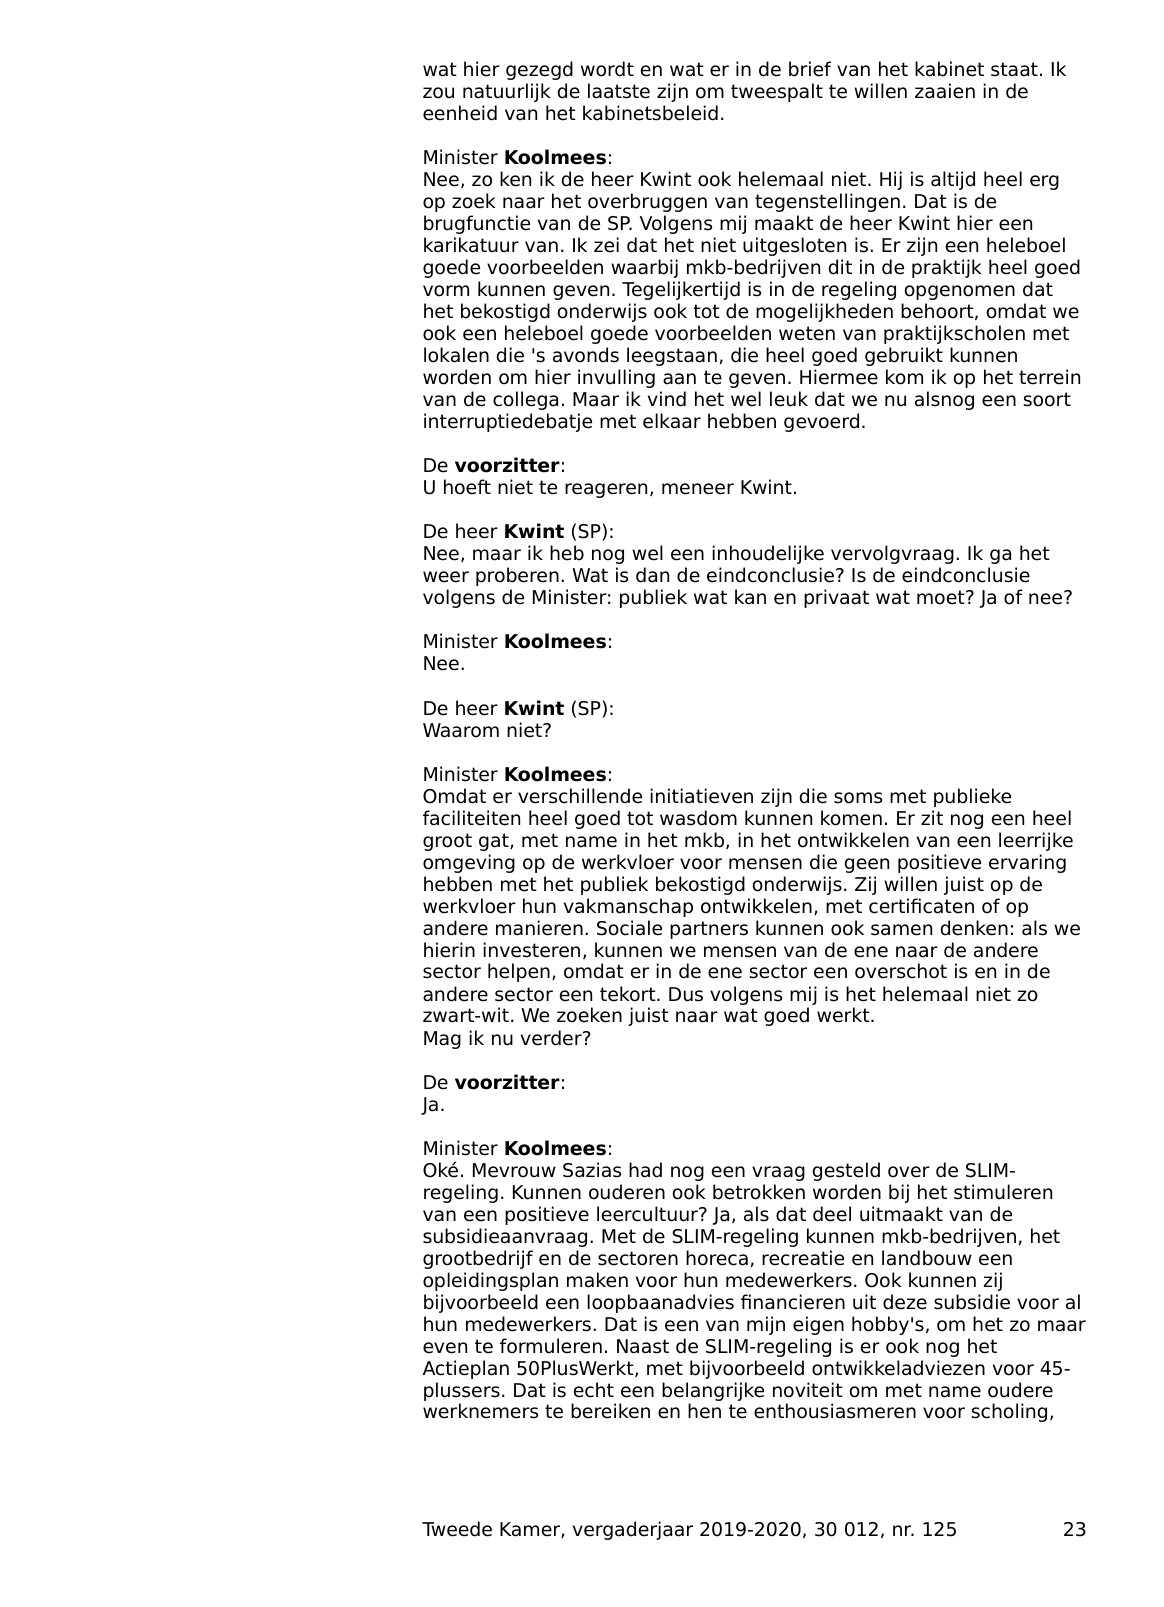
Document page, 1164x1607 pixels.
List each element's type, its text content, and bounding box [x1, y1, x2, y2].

text Minister Koolmees: [422, 631, 1087, 653]
text wat hier gezegd wordt en wat er in de brief van het kabinet staat. Ik zou natuurlijk de laatste zijn om tweespalt te willen zaaien in de eenheid van het kabinetsbeleid. [422, 59, 1087, 125]
text Waarom niet? [422, 719, 1087, 741]
text Ja. [422, 1093, 1087, 1116]
text Nee. [422, 653, 1087, 675]
text De heer Kwint (SP): [422, 697, 1087, 719]
text De voorzitter: [422, 1072, 1087, 1093]
text Nee, zo ken ik de heer Kwint ook helemaal niet. Hij is altijd heel erg op zoek naar het overbruggen van tegenstellingen. Dat is de brugfunctie van de SP. Volgens mij maakt de heer Kwint hier een karikatuur van. Ik zei dat het niet uitgesloten is. Er zijn een heleboel goede voorbeelden waarbij mkb-bedrijven dit in de praktijk heel goed vorm kunnen geven. Tegelijkertijd is in de regeling opgenomen dat het bekostigd onderwijs ook tot de mogelijkheden behoort, omdat we ook een heleboel goede voorbeelden weten van praktijkscholen met lokalen die 's avonds leegstaan, die heel goed gebruikt kunnen worden om hier invulling aan te geven. Hiermee kom ik op het terrein van de collega. Maar ik vind het wel leuk dat we nu alsnog een soort interruptiedebatje met elkaar hebben gevoerd. [422, 169, 1087, 433]
text De heer Kwint (SP): [422, 521, 1087, 543]
text Mag ik nu verder? [422, 1027, 1087, 1049]
text Oké. Mevrouw Sazias had nog een vraag gesteld over de SLIM-regeling. Kunnen ouderen ook betrokken worden bij het stimuleren van een positieve leercultuur? Ja, als dat deel uitmaakt van de subsidieaanvraag. Met de SLIM-regeling kunnen mkb-bedrijven, het grootbedrijf en de sectoren horeca, recreatie en landbouw een opleidingsplan maken voor hun medewerkers. Ook kunnen zij bijvoorbeeld een loopbaanadvies financieren uit deze subsidie voor al hun medewerkers. Dat is een van mijn eigen hobby's, om het zo maar even te formuleren. Naast de SLIM-regeling is er ook nog het Actieplan 50PlusWerkt, met bijvoorbeeld ontwikkeladviezen voor 45-plussers. Dat is echt een belangrijke noviteit om met name oudere werknemers te bereiken en hen te enthousiasmeren voor scholing, [422, 1160, 1087, 1423]
text Minister Koolmees: [422, 1138, 1087, 1160]
text Nee, maar ik heb nog wel een inhoudelijke vervolgvraag. Ik ga het weer proberen. Wat is dan de eindconclusie? Is de eindconclusie volgens de Minister: publiek wat kan en privaat wat moet? Ja of nee? [422, 543, 1087, 609]
text Omdat er verschillende initiatieven zijn die soms met publieke faciliteiten heel goed tot wasdom kunnen komen. Er zit nog een heel groot gat, met name in het mkb, in het ontwikkelen van een leerrijke omgeving op de werkvloer voor mensen die geen positieve ervaring hebben met het publiek bekostigd onderwijs. Zij willen juist op de werkvloer hun vakmanschap ontwikkelen, met certificaten of op andere manieren. Sociale partners kunnen ook samen denken: als we hierin investeren, kunnen we mensen van de ene naar de andere sector helpen, omdat er in de ene sector een overschot is en in de andere sector een tekort. Dus volgens mij is het helemaal niet zo zwart-wit. We zoeken juist naar wat goed werkt. [422, 786, 1087, 1027]
text Minister Koolmees: [422, 147, 1087, 169]
text De voorzitter: [422, 455, 1087, 477]
text U hoeft niet te reageren, meneer Kwint. [422, 477, 1087, 499]
text Minister Koolmees: [422, 764, 1087, 786]
